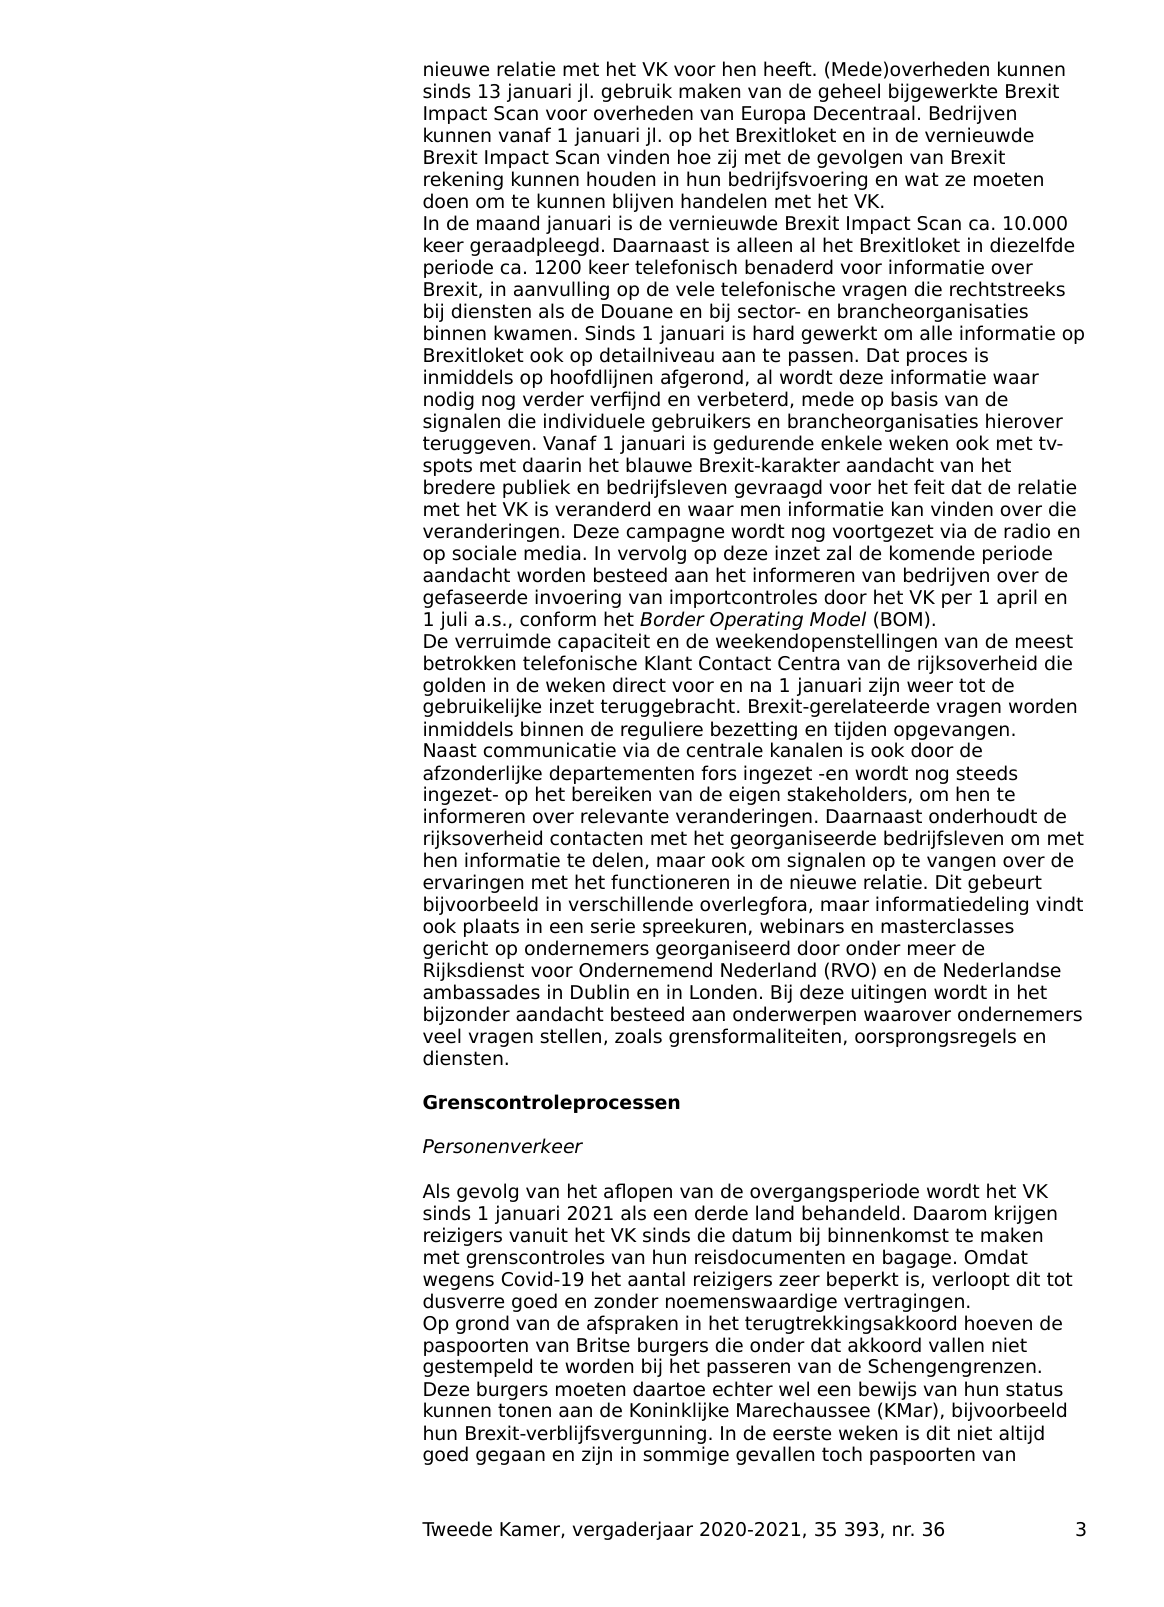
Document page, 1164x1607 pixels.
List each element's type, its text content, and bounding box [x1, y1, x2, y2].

text De verruimde capaciteit en de weekendopenstellingen van de meest betrokken telefonische Klant Contact Centra van de rijksoverheid die golden in de weken direct voor en na 1 januari zijn weer tot de gebruikelijke inzet teruggebracht. Brexit-gerelateerde vragen worden inmiddels binnen de reguliere bezetting en tijden opgevangen. [422, 631, 1087, 740]
text Naast communicatie via de centrale kanalen is ook door de afzonderlijke departementen fors ingezet -en wordt nog steeds ingezet- op het bereiken van de eigen stakeholders, om hen te informeren over relevante veranderingen. Daarnaast onderhoudt de rijksoverheid contacten met het georganiseerde bedrijfsleven om met hen informatie te delen, maar ook om signalen op te vangen over de ervaringen met het functioneren in de nieuwe relatie. Dit gebeurt bijvoorbeeld in verschillende overlegfora, maar informatiedeling vindt ook plaats in een serie spreekuren, webinars en masterclasses gericht op ondernemers georganiseerd door onder meer de Rijksdienst voor Ondernemend Nederland (RVO) en de Nederlandse ambassades in Dublin en in Londen. Bij deze uitingen wordt in het bijzonder aandacht besteed aan onderwerpen waarover ondernemers veel vragen stellen, zoals grensformaliteiten, oorsprongsregels en diensten. [422, 740, 1087, 1070]
text In de maand januari is de vernieuwde Brexit Impact Scan ca. 10.000 keer geraadpleegd. Daarnaast is alleen al het Brexitloket in diezelfde periode ca. 1200 keer telefonisch benaderd voor informatie over Brexit, in aanvulling op de vele telefonische vragen die rechtstreeks bij diensten als de Douane en bij sector- en brancheorganisaties binnen kwamen. Sinds 1 januari is hard gewerkt om alle informatie op Brexitloket ook op detailniveau aan te passen. Dat proces is inmiddels op hoofdlijnen afgerond, al wordt deze informatie waar nodig nog verder verfijnd en verbeterd, mede op basis van de signalen die individuele gebruikers en brancheorganisaties hierover teruggeven. Vanaf 1 januari is gedurende enkele weken ook met tv-spots met daarin het blauwe Brexit-karakter aandacht van het bredere publiek en bedrijfsleven gevraagd voor het feit dat de relatie met het VK is veranderd en waar men informatie kan vinden over die veranderingen. Deze campagne wordt nog voortgezet via de radio en op sociale media. In vervolg op deze inzet zal de komende periode aandacht worden besteed aan het informeren van bedrijven over de gefaseerde invoering van importcontroles door het VK per 1 april en 1 juli a.s., conform het Border Operating Model (BOM). [422, 213, 1087, 631]
text Als gevolg van het aflopen van de overgangsperiode wordt het VK sinds 1 januari 2021 als een derde land behandeld. Daarom krijgen reizigers vanuit het VK sinds die datum bij binnenkomst te maken met grenscontroles van hun reisdocumenten en bagage. Omdat wegens Covid-19 het aantal reizigers zeer beperkt is, verloopt dit tot dusverre goed en zonder noemenswaardige vertragingen. [422, 1181, 1087, 1312]
subtitle Personenverkeer [422, 1136, 1087, 1158]
subtitle Grenscontroleprocessen [422, 1092, 1087, 1114]
text Op grond van de afspraken in het terugtrekkingsakkoord hoeven de paspoorten van Britse burgers die onder dat akkoord vallen niet gestempeld te worden bij het passeren van de Schengengrenzen. Deze burgers moeten daartoe echter wel een bewijs van hun status kunnen tonen aan de Koninklijke Marechaussee (KMar), bijvoorbeeld hun Brexit-verblijfsvergunning. In de eerste weken is dit niet altijd goed gegaan en zijn in sommige gevallen toch paspoorten van [422, 1312, 1087, 1466]
text nieuwe relatie met het VK voor hen heeft. (Mede)overheden kunnen sinds 13 januari jl. gebruik maken van de geheel bijgewerkte Brexit Impact Scan voor overheden van Europa Decentraal. Bedrijven kunnen vanaf 1 januari jl. op het Brexitloket en in de vernieuwde Brexit Impact Scan vinden hoe zij met de gevolgen van Brexit rekening kunnen houden in hun bedrijfsvoering en wat ze moeten doen om te kunnen blijven handelen met het VK. [422, 59, 1087, 213]
